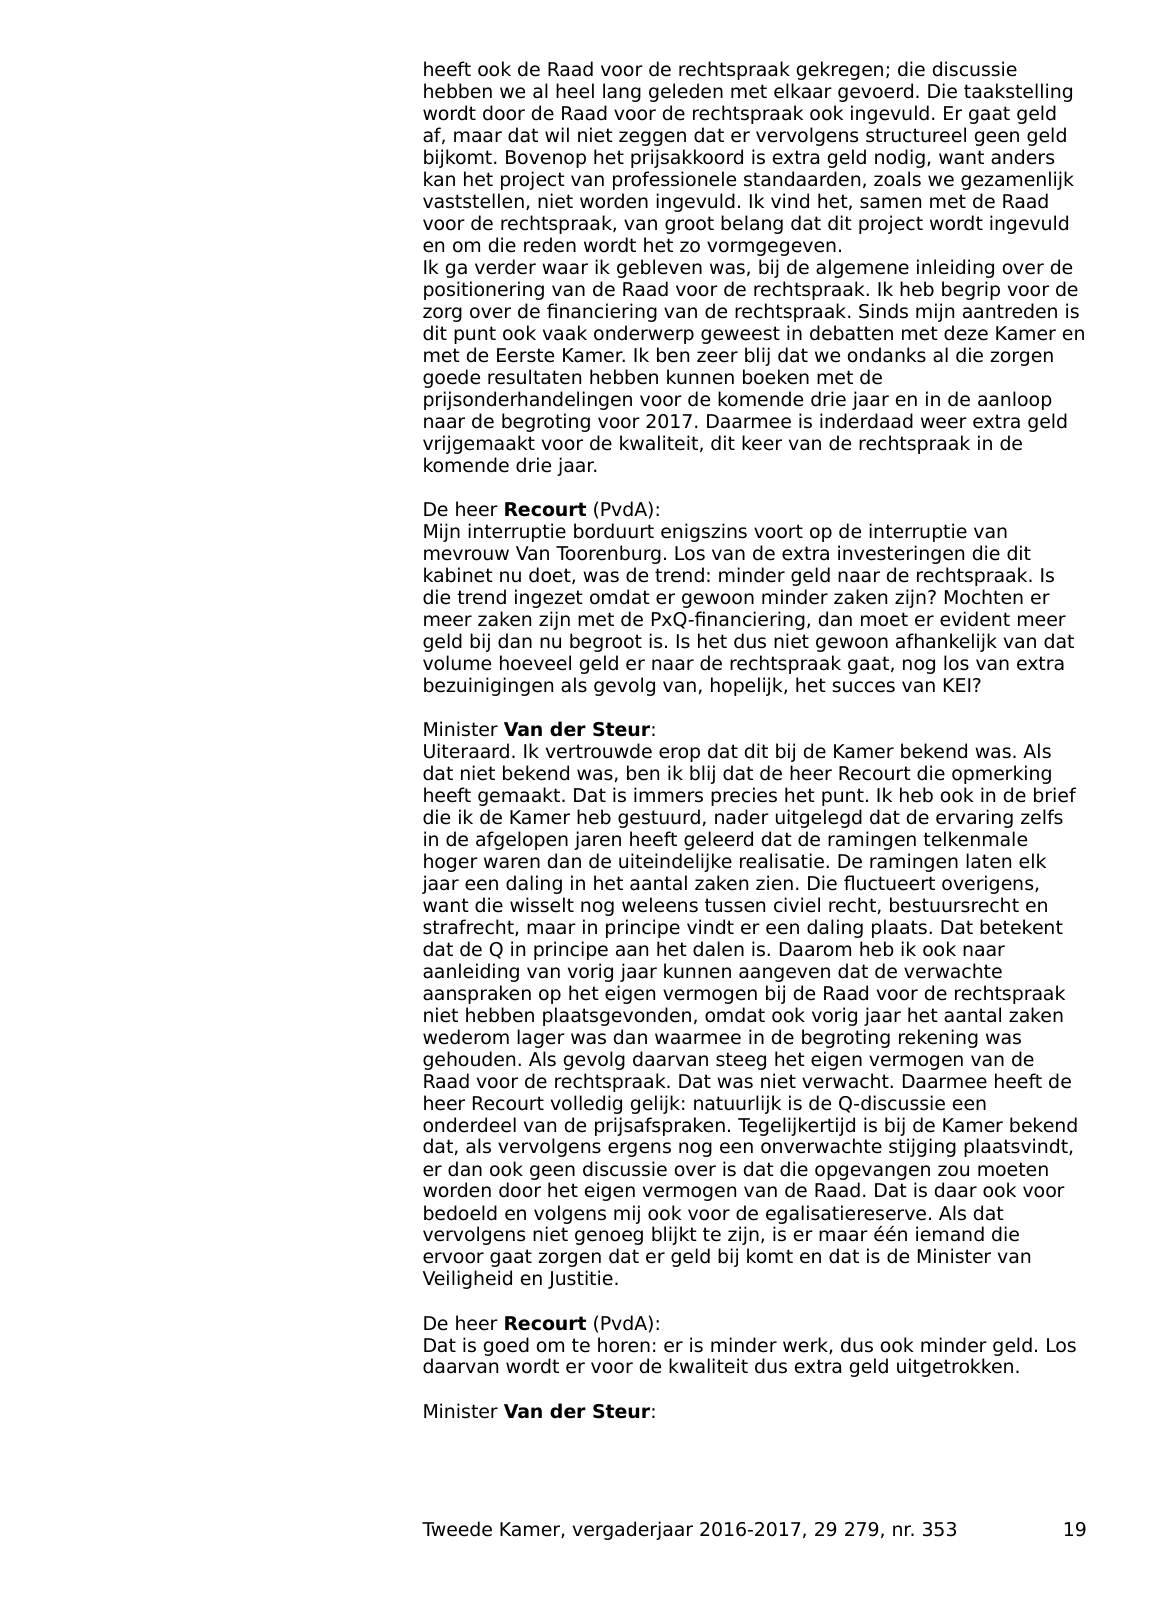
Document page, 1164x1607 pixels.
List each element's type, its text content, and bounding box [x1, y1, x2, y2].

text Ik ga verder waar ik gebleven was, bij de algemene inleiding over de positionering van de Raad voor de rechtspraak. Ik heb begrip voor de zorg over de financiering van de rechtspraak. Sinds mijn aantreden is dit punt ook vaak onderwerp geweest in debatten met deze Kamer en met de Eerste Kamer. Ik ben zeer blij dat we ondanks al die zorgen goede resultaten hebben kunnen boeken met de prijsonderhandelingen voor de komende drie jaar en in de aanloop naar de begroting voor 2017. Daarmee is inderdaad weer extra geld vrijgemaakt voor de kwaliteit, dit keer van de rechtspraak in de komende drie jaar. [422, 257, 1087, 477]
text Mijn interruptie borduurt enigszins voort op de interruptie van mevrouw Van Toorenburg. Los van de extra investeringen die dit kabinet nu doet, was de trend: minder geld naar de rechtspraak. Is die trend ingezet omdat er gewoon minder zaken zijn? Mochten er meer zaken zijn met de PxQ-financiering, dan moet er evident meer geld bij dan nu begroot is. Is het dus niet gewoon afhankelijk van dat volume hoeveel geld er naar de rechtspraak gaat, nog los van extra bezuinigingen als gevolg van, hopelijk, het succes van KEI? [422, 521, 1087, 697]
text Dat is goed om te horen: er is minder werk, dus ook minder geld. Los daarvan wordt er voor de kwaliteit dus extra geld uitgetrokken. [422, 1334, 1087, 1378]
text Minister Van der Steur: [422, 1401, 1087, 1423]
text Uiteraard. Ik vertrouwde erop dat dit bij de Kamer bekend was. Als dat niet bekend was, ben ik blij dat de heer Recourt die opmerking heeft gemaakt. Dat is immers precies het punt. Ik heb ook in de brief die ik de Kamer heb gestuurd, nader uitgelegd dat de ervaring zelfs in de afgelopen jaren heeft geleerd dat de ramingen telkenmale hoger waren dan de uiteindelijke realisatie. De ramingen laten elk jaar een daling in het aantal zaken zien. Die fluctueert overigens, want die wisselt nog weleens tussen civiel recht, bestuursrecht en strafrecht, maar in principe vindt er een daling plaats. Dat betekent dat de Q in principe aan het dalen is. Daarom heb ik ook naar aanleiding van vorig jaar kunnen aangeven dat de verwachte aanspraken op het eigen vermogen bij de Raad voor de rechtspraak niet hebben plaatsgevonden, omdat ook vorig jaar het aantal zaken wederom lager was dan waarmee in de begroting rekening was gehouden. Als gevolg daarvan steeg het eigen vermogen van de Raad voor de rechtspraak. Dat was niet verwacht. Daarmee heeft de heer Recourt volledig gelijk: natuurlijk is de Q-discussie een onderdeel van de prijsafspraken. Tegelijkertijd is bij de Kamer bekend dat, als vervolgens ergens nog een onverwachte stijging plaatsvindt, er dan ook geen discussie over is dat die opgevangen zou moeten worden door het eigen vermogen van de Raad. Dat is daar ook voor bedoeld en volgens mij ook voor de egalisatiereserve. Als dat vervolgens niet genoeg blijkt te zijn, is er maar één iemand die ervoor gaat zorgen dat er geld bij komt en dat is de Minister van Veiligheid en Justitie. [422, 741, 1087, 1290]
text De heer Recourt (PvdA): [422, 499, 1087, 521]
text De heer Recourt (PvdA): [422, 1312, 1087, 1334]
text Minister Van der Steur: [422, 719, 1087, 741]
text heeft ook de Raad voor de rechtspraak gekregen; die discussie hebben we al heel lang geleden met elkaar gevoerd. Die taakstelling wordt door de Raad voor de rechtspraak ook ingevuld. Er gaat geld af, maar dat wil niet zeggen dat er vervolgens structureel geen geld bijkomt. Bovenop het prijsakkoord is extra geld nodig, want anders kan het project van professionele standaarden, zoals we gezamenlijk vaststellen, niet worden ingevuld. Ik vind het, samen met de Raad voor de rechtspraak, van groot belang dat dit project wordt ingevuld en om die reden wordt het zo vormgegeven. [422, 59, 1087, 257]
